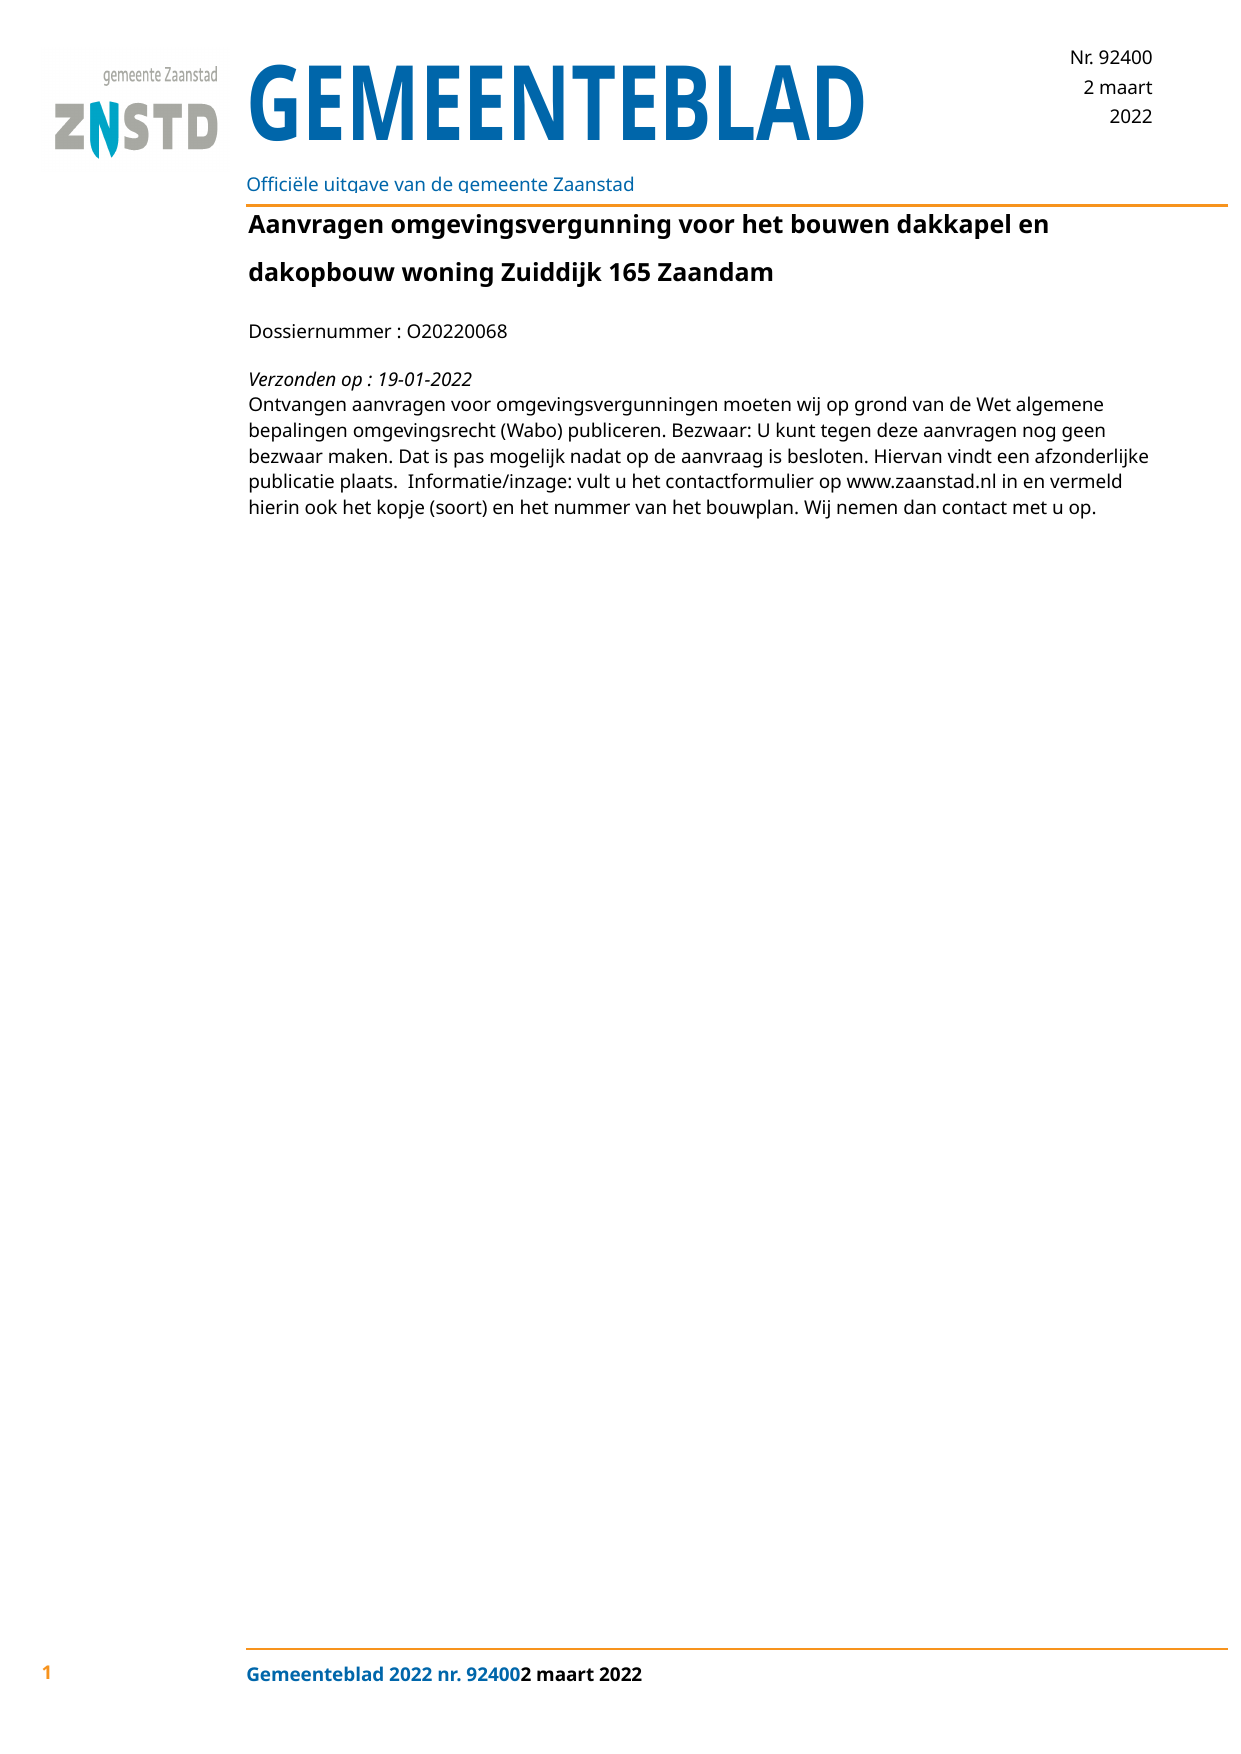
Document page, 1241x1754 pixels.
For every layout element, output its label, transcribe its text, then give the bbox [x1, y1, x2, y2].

text Aanvragen omgevingsvergunning voor het bouwen dakkapel en dakopbouw woning Zuiddijk 165 Zaandam [248, 207, 1152, 288]
text Verzonden op : 19-01-2022 [248, 366, 1152, 391]
text Ontvangen aanvragen voor omgevingsvergunningen moeten wij op grond van de Wet algemene bepalingen omgevingsrecht (Wabo) publiceren. Bezwaar: U kunt tegen deze aanvragen nog geen bezwaar maken. Dat is pas mogelijk nadat op de aanvraag is besloten. Hiervan vindt een afzonderlijke publicatie plaats. Informatie/inzage: vult u het contactformulier op www.zaanstad.nl in en vermeld hierin ook het kopje (soort) en het nummer van het bouwplan. Wij nemen dan contact met u op. [248, 391, 1152, 520]
text Dossiernummer : O20220068 [248, 318, 1152, 344]
picture [41, 47, 231, 172]
